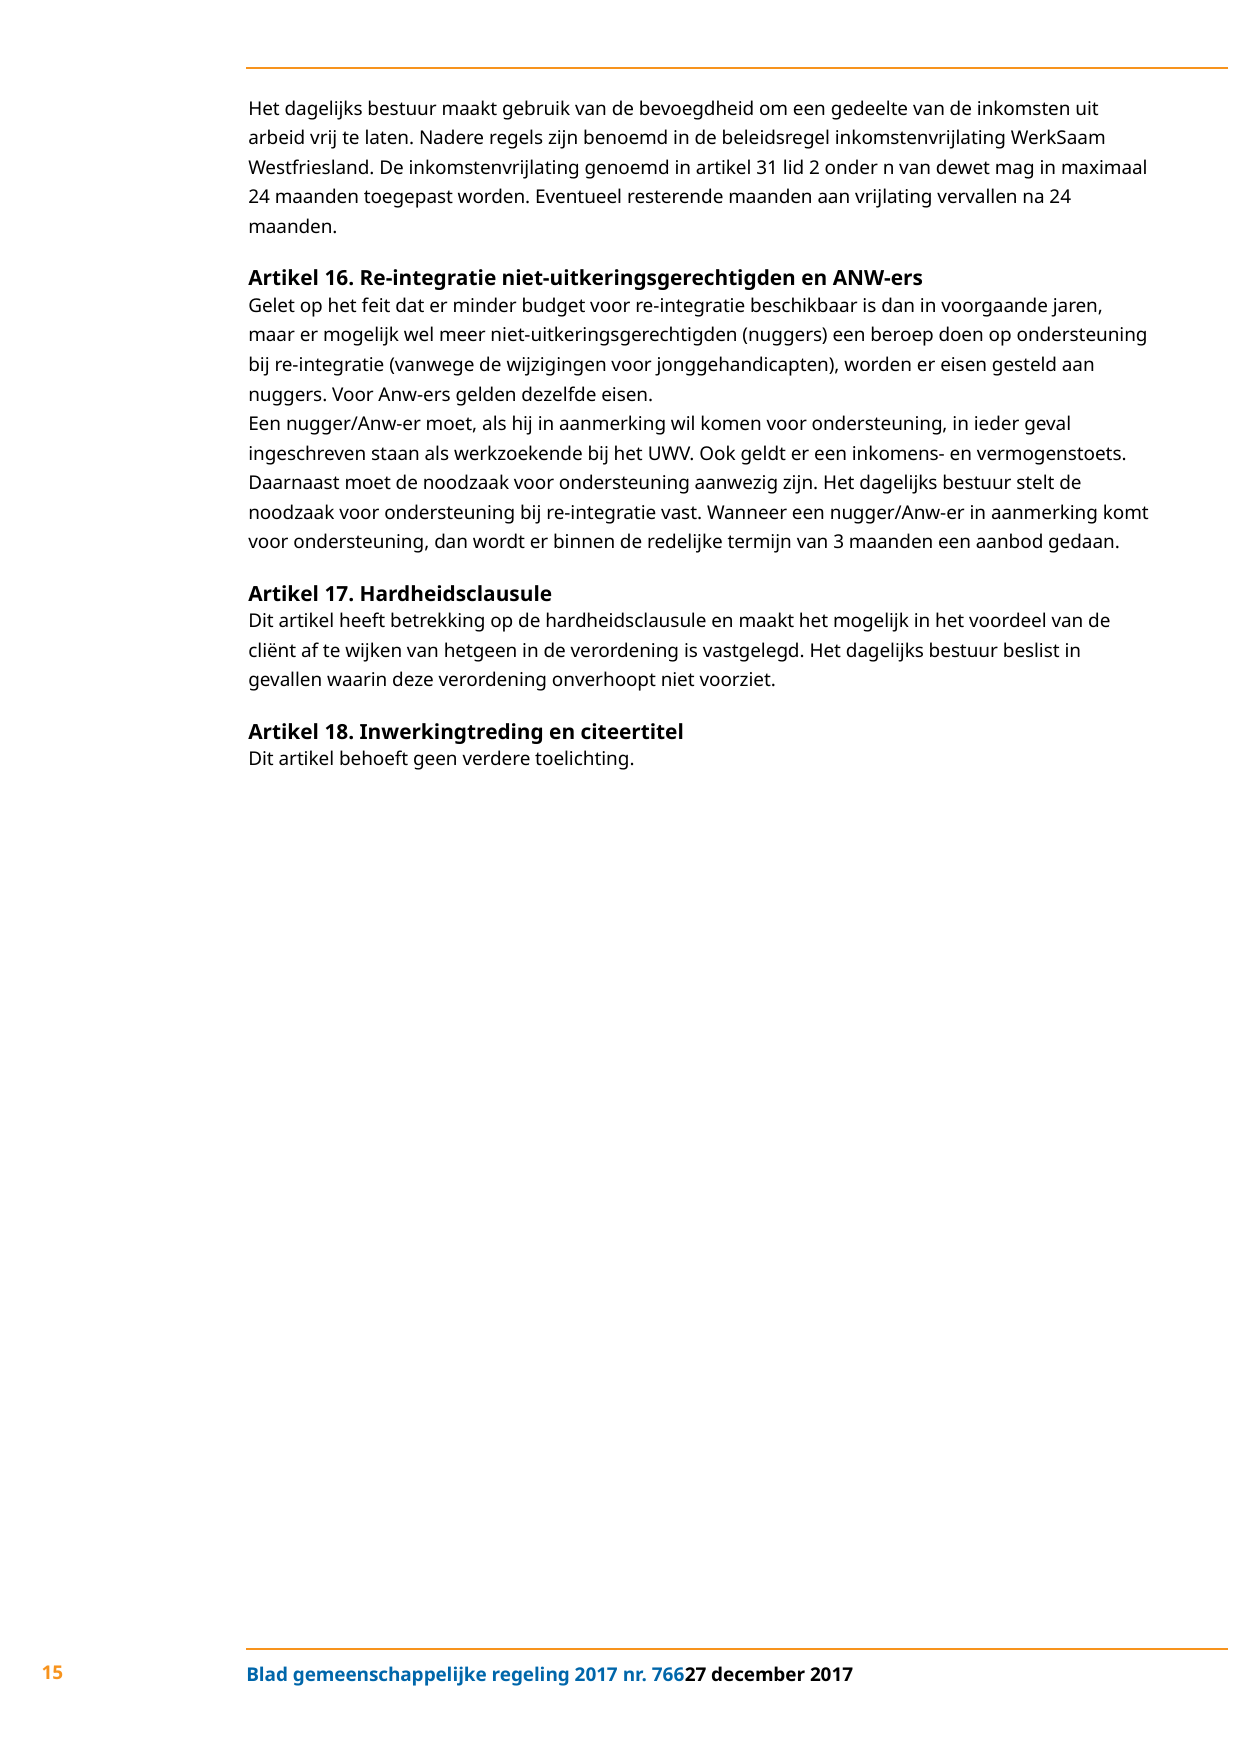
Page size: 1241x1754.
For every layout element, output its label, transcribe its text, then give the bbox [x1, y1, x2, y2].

text Artikel 16. Re-integratie niet-uitkeringsgerechtigden en ANW-ers [248, 263, 1152, 292]
text Een nugger/Anw-er moet, als hij in aanmerking wil komen voor ondersteuning, in ieder geval ingeschreven staan als werkzoekende bij het UWV. Ook geldt er een inkomens- en vermogenstoets. Daarnaast moet de noodzaak voor ondersteuning aanwezig zijn. Het dagelijks bestuur stelt de noodzaak voor ondersteuning bij re-integratie vast. Wanneer een nugger/Anw-er in aanmerking komt voor ondersteuning, dan wordt er binnen de redelijke termijn van 3 maanden een aanbod gedaan. [248, 410, 1152, 554]
text Het dagelijks bestuur maakt gebruik van de bevoegdheid om een gedeelte van de inkomsten uit arbeid vrij te laten. Nadere regels zijn benoemd in de beleidsregel inkomstenvrijlating WerkSaam Westfriesland. De inkomstenvrijlating genoemd in artikel 31 lid 2 onder n van dewet mag in maximaal 24 maanden toegepast worden. Eventueel resterende maanden aan vrijlating vervallen na 24 maanden. [248, 95, 1152, 239]
text Artikel 17. Hardheidsclausule [248, 579, 1152, 607]
picture [41, 47, 231, 172]
text Dit artikel behoeft geen verdere toelichting. [248, 746, 1152, 771]
text Artikel 18. Inwerkingtreding en citeertitel [248, 717, 1152, 746]
text Gelet op het feit dat er minder budget voor re-integratie beschikbaar is dan in voorgaande jaren, maar er mogelijk wel meer niet-uitkeringsgerechtigden (nuggers) een beroep doen op ondersteuning bij re-integratie (vanwege de wijzigingen voor jonggehandicapten), worden er eisen gesteld aan nuggers. Voor Anw-ers gelden dezelfde eisen. [248, 292, 1152, 406]
text Dit artikel heeft betrekking op de hardheidsclausule en maakt het mogelijk in het voordeel van de cliënt af te wijken van hetgeen in de verordening is vastgelegd. Het dagelijks bestuur beslist in gevallen waarin deze verordening onverhoopt niet voorziet. [248, 607, 1152, 692]
